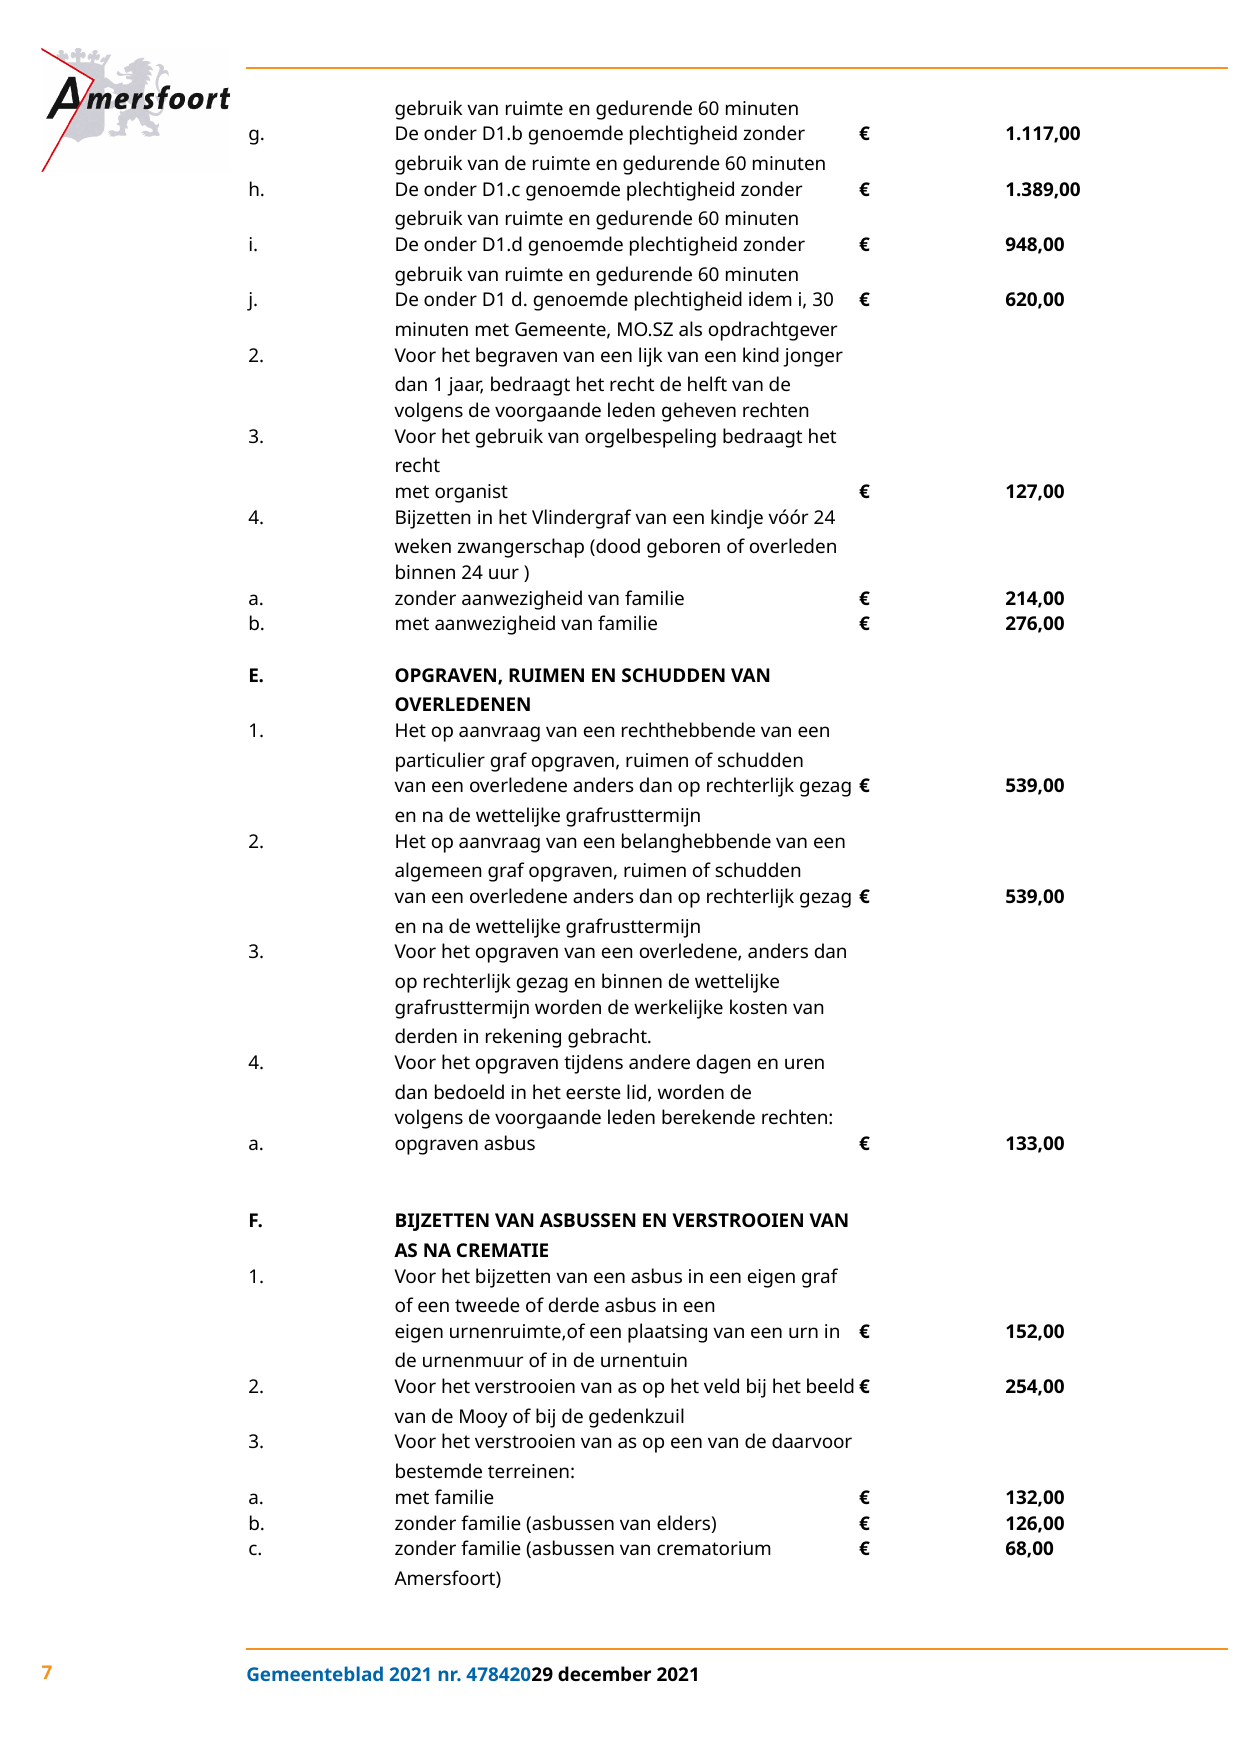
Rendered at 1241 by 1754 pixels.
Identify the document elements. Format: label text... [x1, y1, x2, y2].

table_cell [1005, 1182, 1152, 1207]
table_cell eigen urnenruimte,of een plaatsing van een urn in de urnenmuur of in de urnentuin [394, 1318, 859, 1373]
table_cell € [859, 231, 1005, 286]
table_cell j. [248, 286, 394, 342]
table_cell 132,00 [1005, 1484, 1152, 1510]
table_cell € [859, 1374, 1005, 1429]
table_cell 254,00 [1005, 1374, 1152, 1429]
table_cell i. [248, 231, 394, 286]
table_cell Voor het begraven van een lijk van een kind jonger dan 1 jaar, bedraagt het recht de helft van de [394, 342, 859, 397]
table_cell [248, 883, 394, 939]
table_cell [394, 1182, 859, 1207]
table_cell [1005, 636, 1152, 662]
table_cell [1005, 95, 1152, 121]
table_cell [248, 559, 394, 585]
table_cell De onder D1 d. genoemde plechtigheid idem i, 30 minuten met Gemeente, MO.SZ als opdrachtgever [394, 286, 859, 342]
table_cell [248, 773, 394, 828]
table_cell Voor het opgraven tijdens andere dagen en uren dan bedoeld in het eerste lid, worden de [394, 1049, 859, 1104]
table_cell [1005, 504, 1152, 559]
table_cell [859, 559, 1005, 585]
table_cell [859, 95, 1005, 121]
table_cell € [859, 1130, 1005, 1156]
table_cell [248, 1182, 394, 1207]
table_cell [248, 1156, 394, 1182]
table_cell € [859, 1318, 1005, 1373]
table_cell [859, 397, 1005, 423]
table_cell [859, 1182, 1005, 1207]
table_cell [1005, 1263, 1152, 1318]
table_cell Voor het verstrooien van as op het veld bij het beeld van de Mooy of bij de gedenkzuil [394, 1374, 859, 1429]
table_cell Voor het bijzetten van een asbus in een eigen graf of een tweede of derde asbus in een [394, 1263, 859, 1318]
table_cell zonder familie (asbussen van elders) [394, 1510, 859, 1536]
table_cell Voor het gebruik van orgelbespeling bedraagt het recht [394, 423, 859, 478]
table_cell € [859, 1536, 1005, 1591]
table_cell 2. [248, 342, 394, 397]
table_cell Voor het opgraven van een overledene, anders dan op rechterlijk gezag en binnen de wettelijke [394, 939, 859, 994]
table_cell € [859, 883, 1005, 939]
table_cell [1005, 1049, 1152, 1104]
table_cell [859, 342, 1005, 397]
table_cell [859, 1429, 1005, 1484]
table_cell [1005, 1429, 1152, 1484]
table_cell [1005, 828, 1152, 883]
table_cell 1.389,00 [1005, 176, 1152, 231]
table_cell 4. [248, 1049, 394, 1104]
table_cell [1005, 1156, 1152, 1182]
table_cell met organist [394, 478, 859, 504]
table_cell Voor het verstrooien van as op een van de daarvoor bestemde terreinen: [394, 1429, 859, 1484]
table_cell a. [248, 1130, 394, 1156]
table_cell 4. [248, 504, 394, 559]
table_cell De onder D1.c genoemde plechtigheid zonder gebruik van ruimte en gedurende 60 minuten [394, 176, 859, 231]
table_cell zonder familie (asbussen van crematorium Amersfoort) [394, 1536, 859, 1591]
table_cell [1005, 994, 1152, 1049]
table_cell € [859, 286, 1005, 342]
table_cell [1005, 1105, 1152, 1130]
table_cell [1005, 423, 1152, 478]
table_cell [248, 636, 394, 662]
table_cell De onder D1.d genoemde plechtigheid zonder gebruik van ruimte en gedurende 60 minuten [394, 231, 859, 286]
table_cell 539,00 [1005, 883, 1152, 939]
table_cell b. [248, 1510, 394, 1536]
table_cell a. [248, 585, 394, 611]
table_cell De onder D1.b genoemde plechtigheid zonder gebruik van de ruimte en gedurende 60 minuten [394, 121, 859, 176]
table_cell [859, 636, 1005, 662]
table_cell [859, 939, 1005, 994]
table_cell 214,00 [1005, 585, 1152, 611]
table_cell [859, 1156, 1005, 1182]
table_cell [248, 478, 394, 504]
table_cell [1005, 397, 1152, 423]
table_cell volgens de voorgaande leden geheven rechten [394, 397, 859, 423]
table_cell [859, 718, 1005, 773]
table_cell volgens de voorgaande leden berekende rechten: [394, 1105, 859, 1130]
table_cell € [859, 585, 1005, 611]
table_cell opgraven asbus [394, 1130, 859, 1156]
table_cell 133,00 [1005, 1130, 1152, 1156]
table_cell [248, 994, 394, 1049]
table_cell [248, 1105, 394, 1130]
table_cell € [859, 478, 1005, 504]
table_cell 948,00 [1005, 231, 1152, 286]
table_cell 2. [248, 828, 394, 883]
table_cell 539,00 [1005, 773, 1152, 828]
table_cell [1005, 1208, 1152, 1263]
table_cell 2. [248, 1374, 394, 1429]
table_cell zonder aanwezigheid van familie [394, 585, 859, 611]
table_cell 68,00 [1005, 1536, 1152, 1591]
table_cell 152,00 [1005, 1318, 1152, 1373]
table_cell € [859, 611, 1005, 636]
table_cell [859, 1208, 1005, 1263]
table_cell c. [248, 1536, 394, 1591]
table_cell 3. [248, 1429, 394, 1484]
table_cell E. [248, 662, 394, 717]
table_cell van een overledene anders dan op rechterlijk gezag en na de wettelijke grafrusttermijn [394, 773, 859, 828]
table_cell Bijzetten in het Vlindergraf van een kindje vóór 24 weken zwangerschap (dood geboren of overleden [394, 504, 859, 559]
table_cell [248, 1318, 394, 1373]
table_cell 3. [248, 423, 394, 478]
table_cell 1.117,00 [1005, 121, 1152, 176]
table_cell € [859, 1510, 1005, 1536]
table_cell [1005, 662, 1152, 717]
table_cell [859, 504, 1005, 559]
table_cell g. [248, 121, 394, 176]
table_cell 126,00 [1005, 1510, 1152, 1536]
table_cell € [859, 1484, 1005, 1510]
table_cell [248, 397, 394, 423]
table_cell [859, 423, 1005, 478]
table_cell € [859, 176, 1005, 231]
table_cell 1. [248, 718, 394, 773]
table_cell 1. [248, 1263, 394, 1318]
table_cell Het op aanvraag van een rechthebbende van een particulier graf opgraven, ruimen of schudden [394, 718, 859, 773]
table_cell [394, 1156, 859, 1182]
table_cell [248, 95, 394, 121]
table_cell € [859, 773, 1005, 828]
table_cell OPGRAVEN, RUIMEN EN SCHUDDEN VAN OVERLEDENEN [394, 662, 859, 717]
table_cell F. [248, 1208, 394, 1263]
table_cell [394, 636, 859, 662]
table_cell b. [248, 611, 394, 636]
table_cell van een overledene anders dan op rechterlijk gezag en na de wettelijke grafrusttermijn [394, 883, 859, 939]
table_cell [1005, 559, 1152, 585]
table_cell [859, 1049, 1005, 1104]
table_cell 3. [248, 939, 394, 994]
table_cell [1005, 718, 1152, 773]
table_cell [859, 828, 1005, 883]
table_cell gebruik van ruimte en gedurende 60 minuten [394, 95, 859, 121]
picture [41, 47, 231, 172]
table_cell h. [248, 176, 394, 231]
table_cell € [859, 121, 1005, 176]
table_cell [859, 1263, 1005, 1318]
table_cell binnen 24 uur ) [394, 559, 859, 585]
table_cell 620,00 [1005, 286, 1152, 342]
table_cell a. [248, 1484, 394, 1510]
table_cell 276,00 [1005, 611, 1152, 636]
table_cell [859, 662, 1005, 717]
table_cell met aanwezigheid van familie [394, 611, 859, 636]
table_cell 127,00 [1005, 478, 1152, 504]
table_cell grafrusttermijn worden de werkelijke kosten van derden in rekening gebracht. [394, 994, 859, 1049]
table_cell Het op aanvraag van een belanghebbende van een algemeen graf opgraven, ruimen of schudden [394, 828, 859, 883]
table_cell [859, 1105, 1005, 1130]
table_cell met familie [394, 1484, 859, 1510]
table_cell [1005, 939, 1152, 994]
table_cell [1005, 342, 1152, 397]
table_cell [859, 994, 1005, 1049]
table_cell BIJZETTEN VAN ASBUSSEN EN VERSTROOIEN VAN AS NA CREMATIE [394, 1208, 859, 1263]
